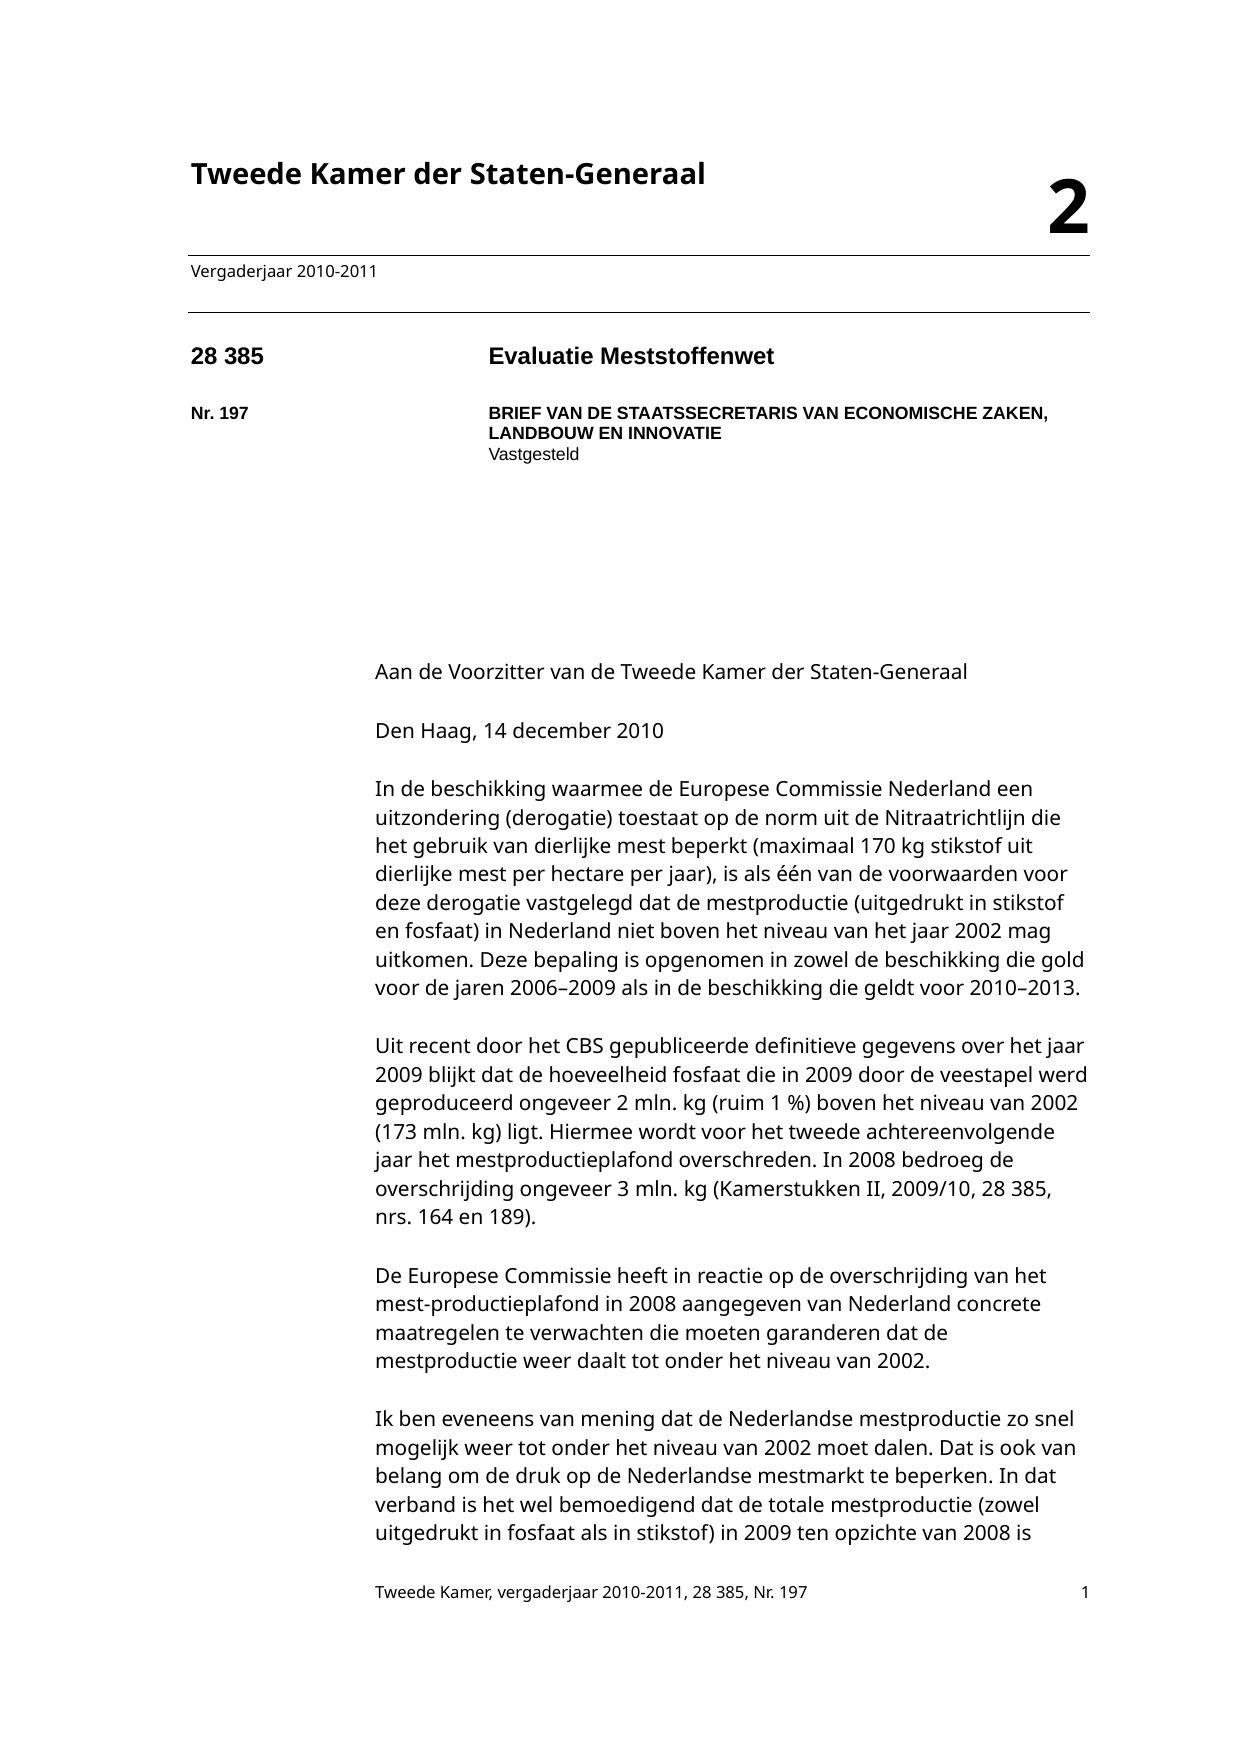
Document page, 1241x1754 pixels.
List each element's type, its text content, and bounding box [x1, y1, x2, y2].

table_cell 28 385 [188, 339, 485, 399]
table_cell Vergaderjaar 2010-2011 [188, 256, 485, 312]
table_cell [485, 313, 1090, 339]
text Uit recent door het CBS gepubliceerde definitieve gegevens over het jaar 2009 blijkt dat de hoeveelheid fosfaat die in 2009 door de veestapel werd geproduceerd ongeveer 2 mln. kg (ruim 1 %) boven het niveau van 2002 (173 mln. kg) ligt. Hiermee wordt voor het tweede achtereenvolgende jaar het mestproductieplafond overschreden. In 2008 bedroeg de overschrijding ongeveer 3 mln. kg (Kamerstukken II, 2009/10, 28 385, nrs. 164 en 189). [375, 1032, 1090, 1231]
table_cell Nr. 197 [188, 399, 485, 539]
table_cell [188, 313, 485, 339]
table_cell [485, 256, 1090, 312]
text Ik ben eveneens van mening dat de Nederlandse mestproductie zo snel mogelijk weer tot onder het niveau van 2002 moet dalen. Dat is ook van belang om de druk op de Nederlandse mestmarkt te beperken. In dat verband is het wel bemoedigend dat de totale mestproductie (zowel uitgedrukt in fosfaat als in stikstof) in 2009 ten opzichte van 2008 is [375, 1404, 1090, 1547]
table_cell Evaluatie Meststoffenwet [485, 339, 1090, 399]
text Den Haag, 14 december 2010 [375, 716, 1090, 744]
text Aan de Voorzitter van de Tweede Kamer der Staten-Generaal [375, 657, 1090, 686]
table_header Tweede Kamer der Staten-Generaal [188, 150, 909, 255]
text De Europese Commissie heeft in reactie op de overschrijding van het mest-productieplafond in 2008 aangegeven van Nederland concrete maatregelen te verwachten die moeten garanderen dat de mestproductie weer daalt tot onder het niveau van 2002. [375, 1261, 1090, 1374]
table_cell BRIEF VAN DE STAATSSECRETARIS VAN ECONOMISCHE ZAKEN, LANDBOUW EN INNOVATIE Vastgesteld [485, 399, 1090, 539]
text In de beschikking waarmee de Europese Commissie Nederland een uitzondering (derogatie) toestaat op de norm uit de Nitraatrichtlijn die het gebruik van dierlijke mest beperkt (maximaal 170 kg stikstof uit dierlijke mest per hectare per jaar), is als één van de voorwaarden voor deze derogatie vastgelegd dat de mestproductie (uitgedrukt in stikstof en fosfaat) in Nederland niet boven het niveau van het jaar 2002 mag uitkomen. Deze bepaling is opgenomen in zowel de beschikking die gold voor de jaren 2006–2009 als in de beschikking die geldt voor 2010–2013. [375, 774, 1090, 1002]
table_header 2 [910, 150, 1090, 255]
